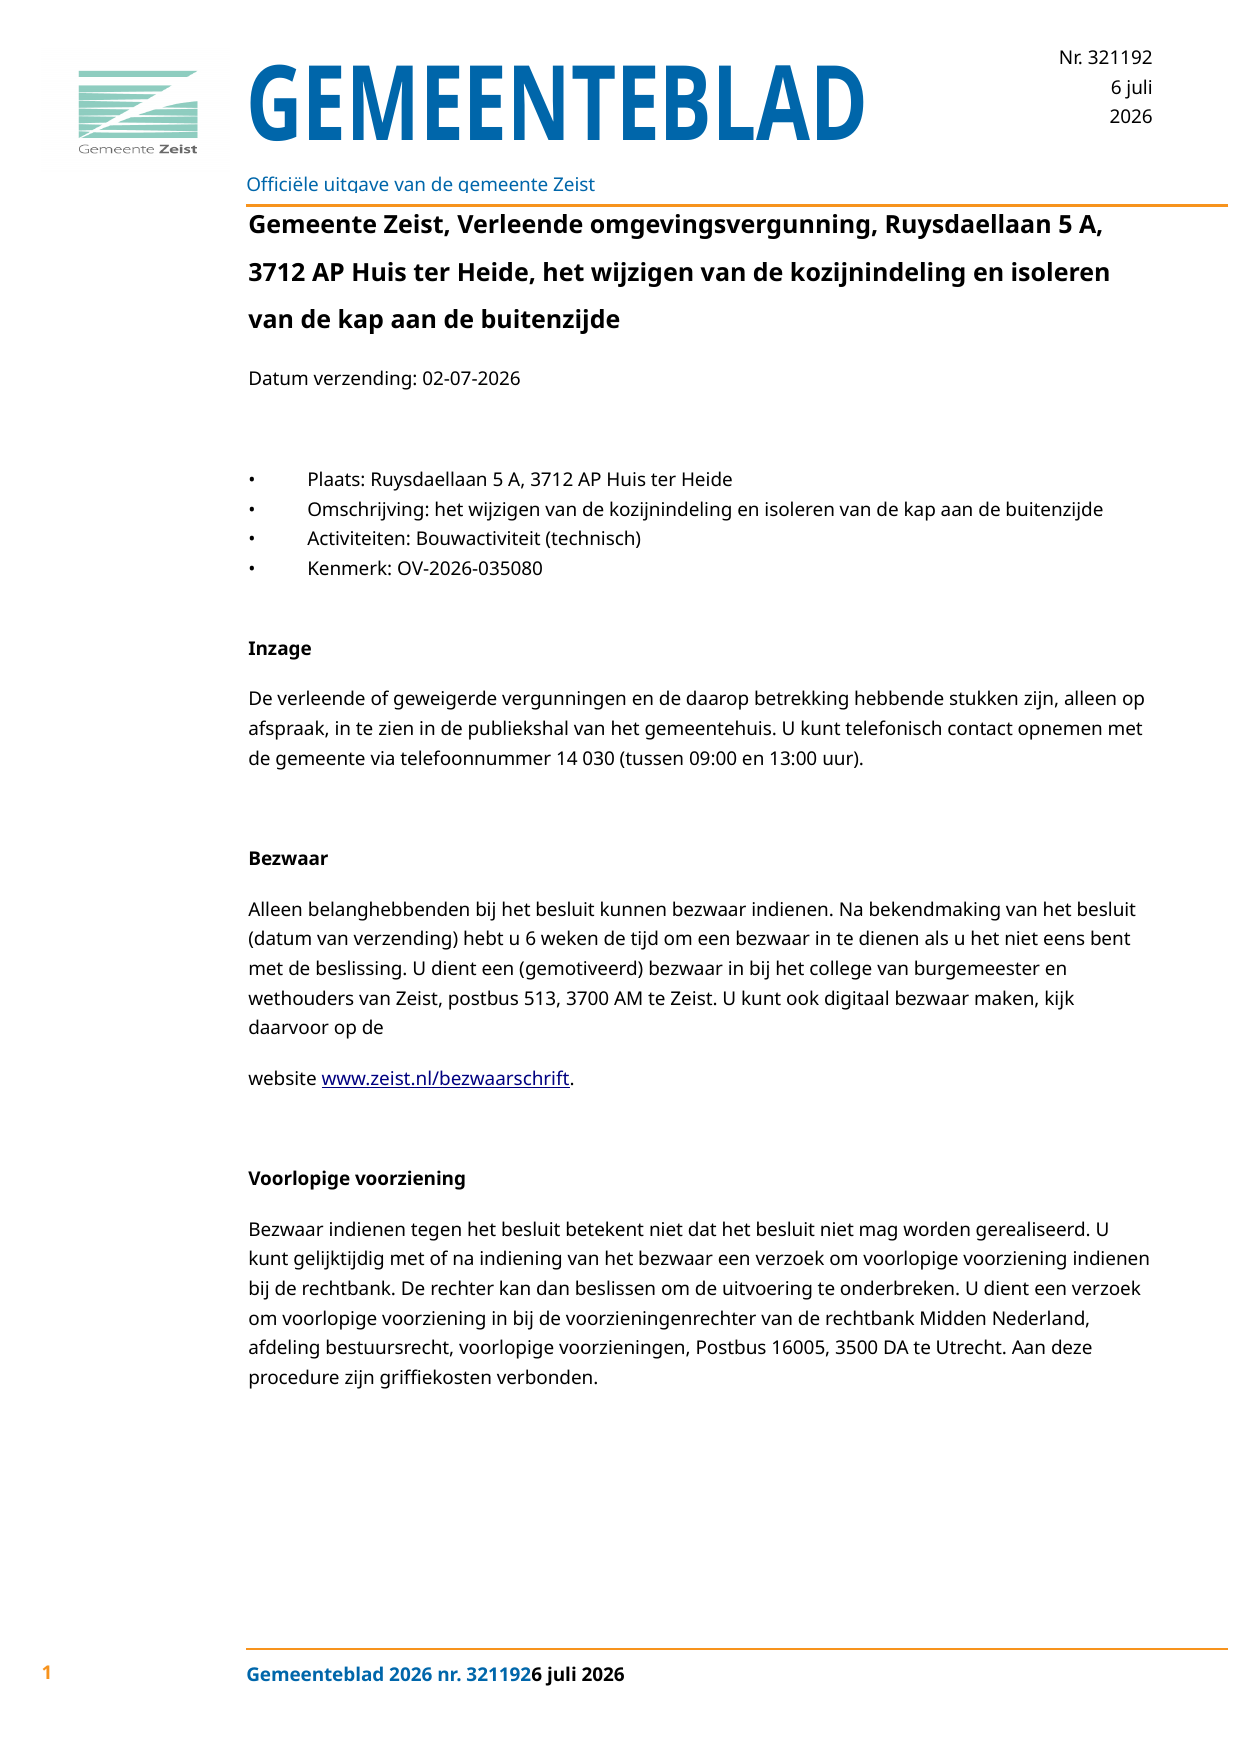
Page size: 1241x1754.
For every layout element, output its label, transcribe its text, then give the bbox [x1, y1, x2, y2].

text De verleende of geweigerde vergunningen en de daarop betrekking hebbende stukken zijn, alleen op afspraak, in te zien in de publiekshal van het gemeentehuis. U kunt telefonisch contact opnemen met de gemeente via telefoonnummer 14 030 (tussen 09:00 en 13:00 uur). [248, 686, 1152, 770]
text Datum verzending: 02-07-2026 [248, 366, 1152, 391]
text Inzage [248, 635, 1152, 661]
list Plaats: Ruysdaellaan 5 A, 3712 AP Huis ter Heide [248, 466, 1152, 492]
text Alleen belanghebbenden bij het besluit kunnen bezwaar indienen. Na bekendmaking van het besluit (datum van verzending) hebt u 6 weken de tijd om een bezwaar in te dienen als u het niet eens bent met de beslissing. U dient een (gemotiveerd) bezwaar in bij het college van burgemeester en wethouders van Zeist, postbus 513, 3700 AM te Zeist. U kunt ook digitaal bezwaar maken, kijk daarvoor op de [248, 896, 1152, 1040]
list Omschrijving: het wijzigen van de kozijnindeling en isoleren van de kap aan de buitenzijde [248, 496, 1152, 522]
text Voorlopige voorziening [248, 1166, 1152, 1191]
text Bezwaar [248, 846, 1152, 871]
text Gemeente Zeist, Verleende omgevingsvergunning, Ruysdaellaan 5 A, 3712 AP Huis ter Heide, het wijzigen van de kozijnindeling en isoleren van de kap aan de buitenzijde [248, 207, 1152, 336]
text Bezwaar indienen tegen het besluit betekent niet dat het besluit niet mag worden gerealiseerd. U kunt gelijktijdig met of na indiening van het bezwaar een verzoek om voorlopige voorziening indienen bij de rechtbank. De rechter kan dan beslissen om de uitvoering te onderbreken. U dient een verzoek om voorlopige voorziening in bij de voorzieningenrechter van de rechtbank Midden Nederland, afdeling bestuursrecht, voorlopige voorzieningen, Postbus 16005, 3500 DA te Utrecht. Aan deze procedure zijn griffiekosten verbonden. [248, 1216, 1152, 1389]
list Kenmerk: OV-2026-035080 [248, 555, 1152, 581]
picture [41, 47, 231, 172]
text website www.zeist.nl/bezwaarschrift. [248, 1065, 1152, 1090]
list Activiteiten: Bouwactiviteit (technisch) [248, 526, 1152, 551]
